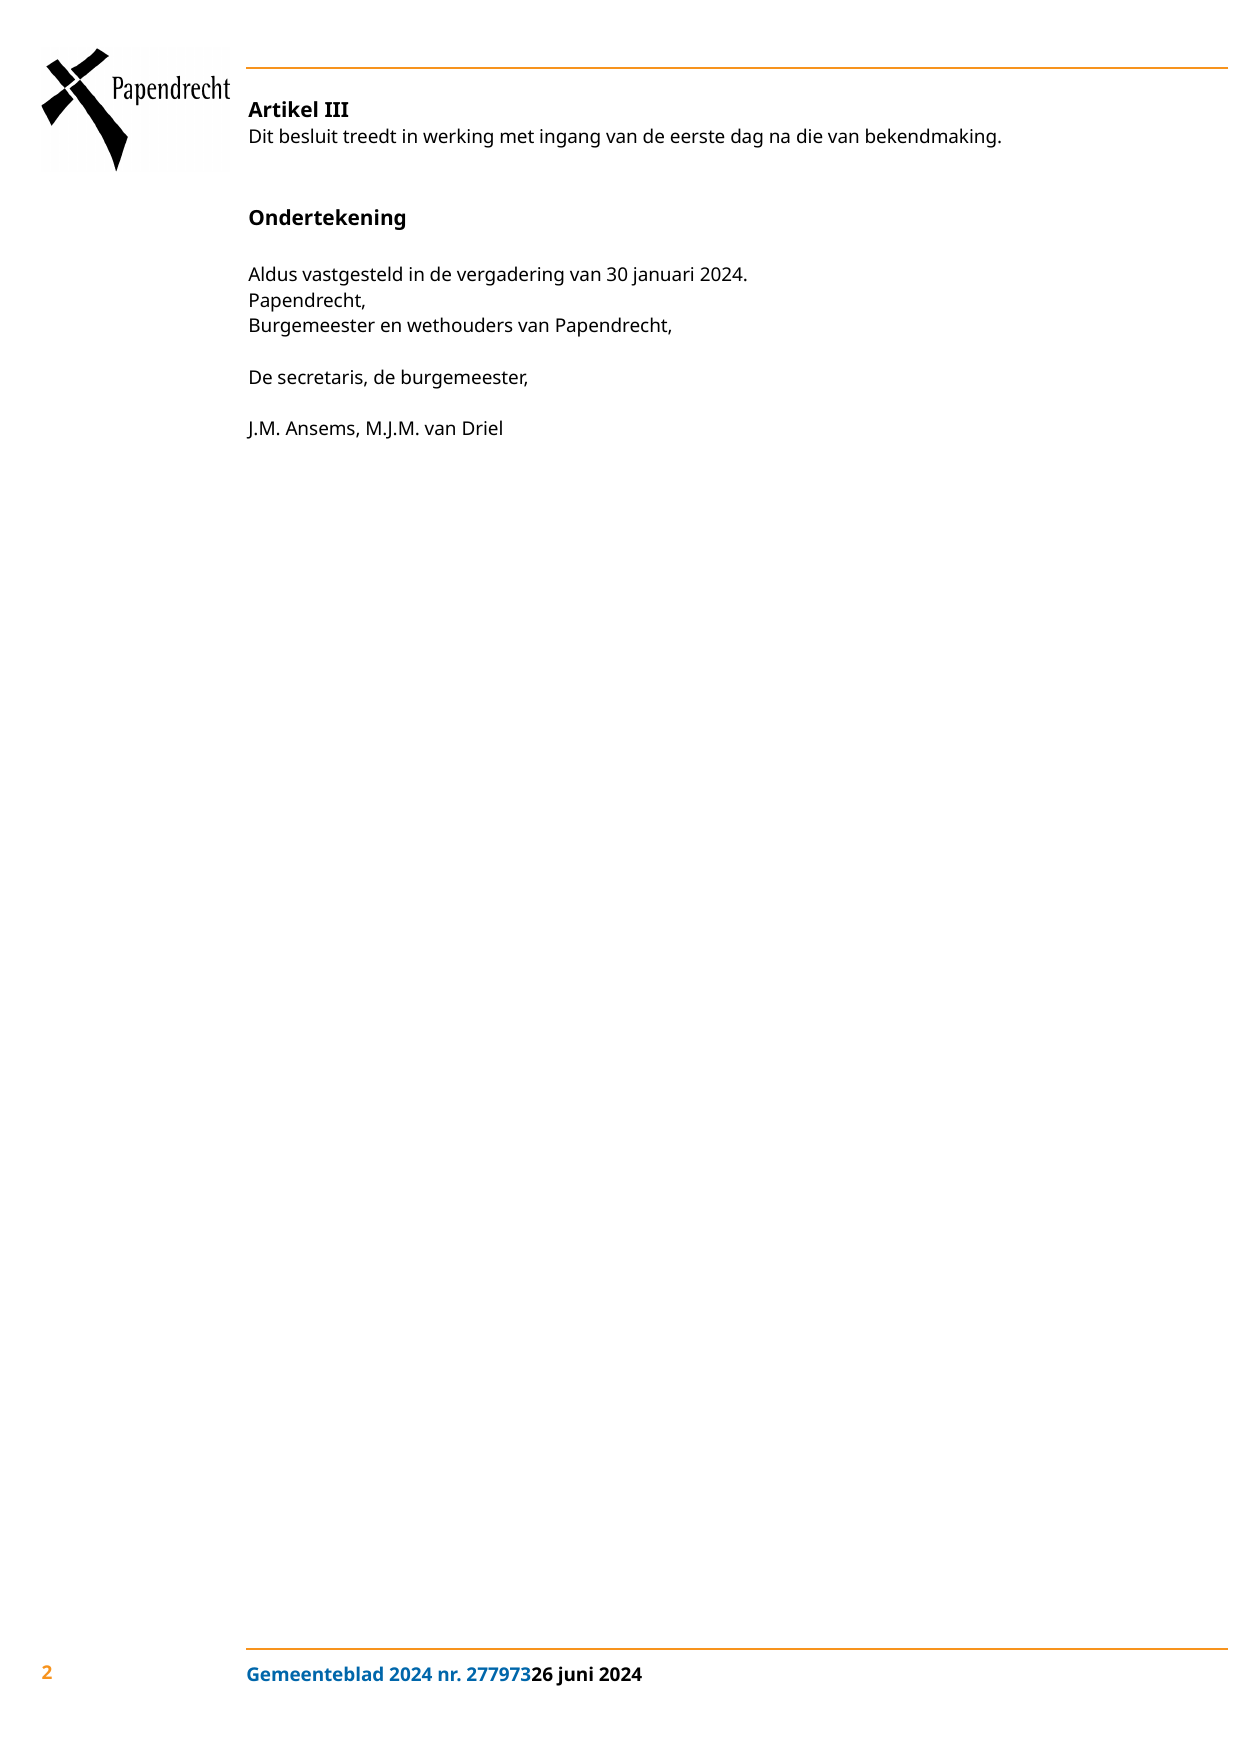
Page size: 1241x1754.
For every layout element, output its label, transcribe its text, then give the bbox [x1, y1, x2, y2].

text Burgemeester en wethouders van Papendrecht, [248, 313, 1152, 338]
text Artikel III [248, 95, 1152, 123]
text Ondertekening [248, 203, 1152, 232]
picture [41, 47, 231, 172]
text Aldus vastgesteld in de vergadering van 30 januari 2024. [248, 261, 1152, 287]
text De secretaris, de burgemeester, [248, 364, 1152, 390]
text Dit besluit treedt in werking met ingang van de eerste dag na die van bekendmaking. [248, 123, 1152, 149]
text Papendrecht, [248, 287, 1152, 313]
text J.M. Ansems, M.J.M. van Driel [248, 416, 1152, 441]
